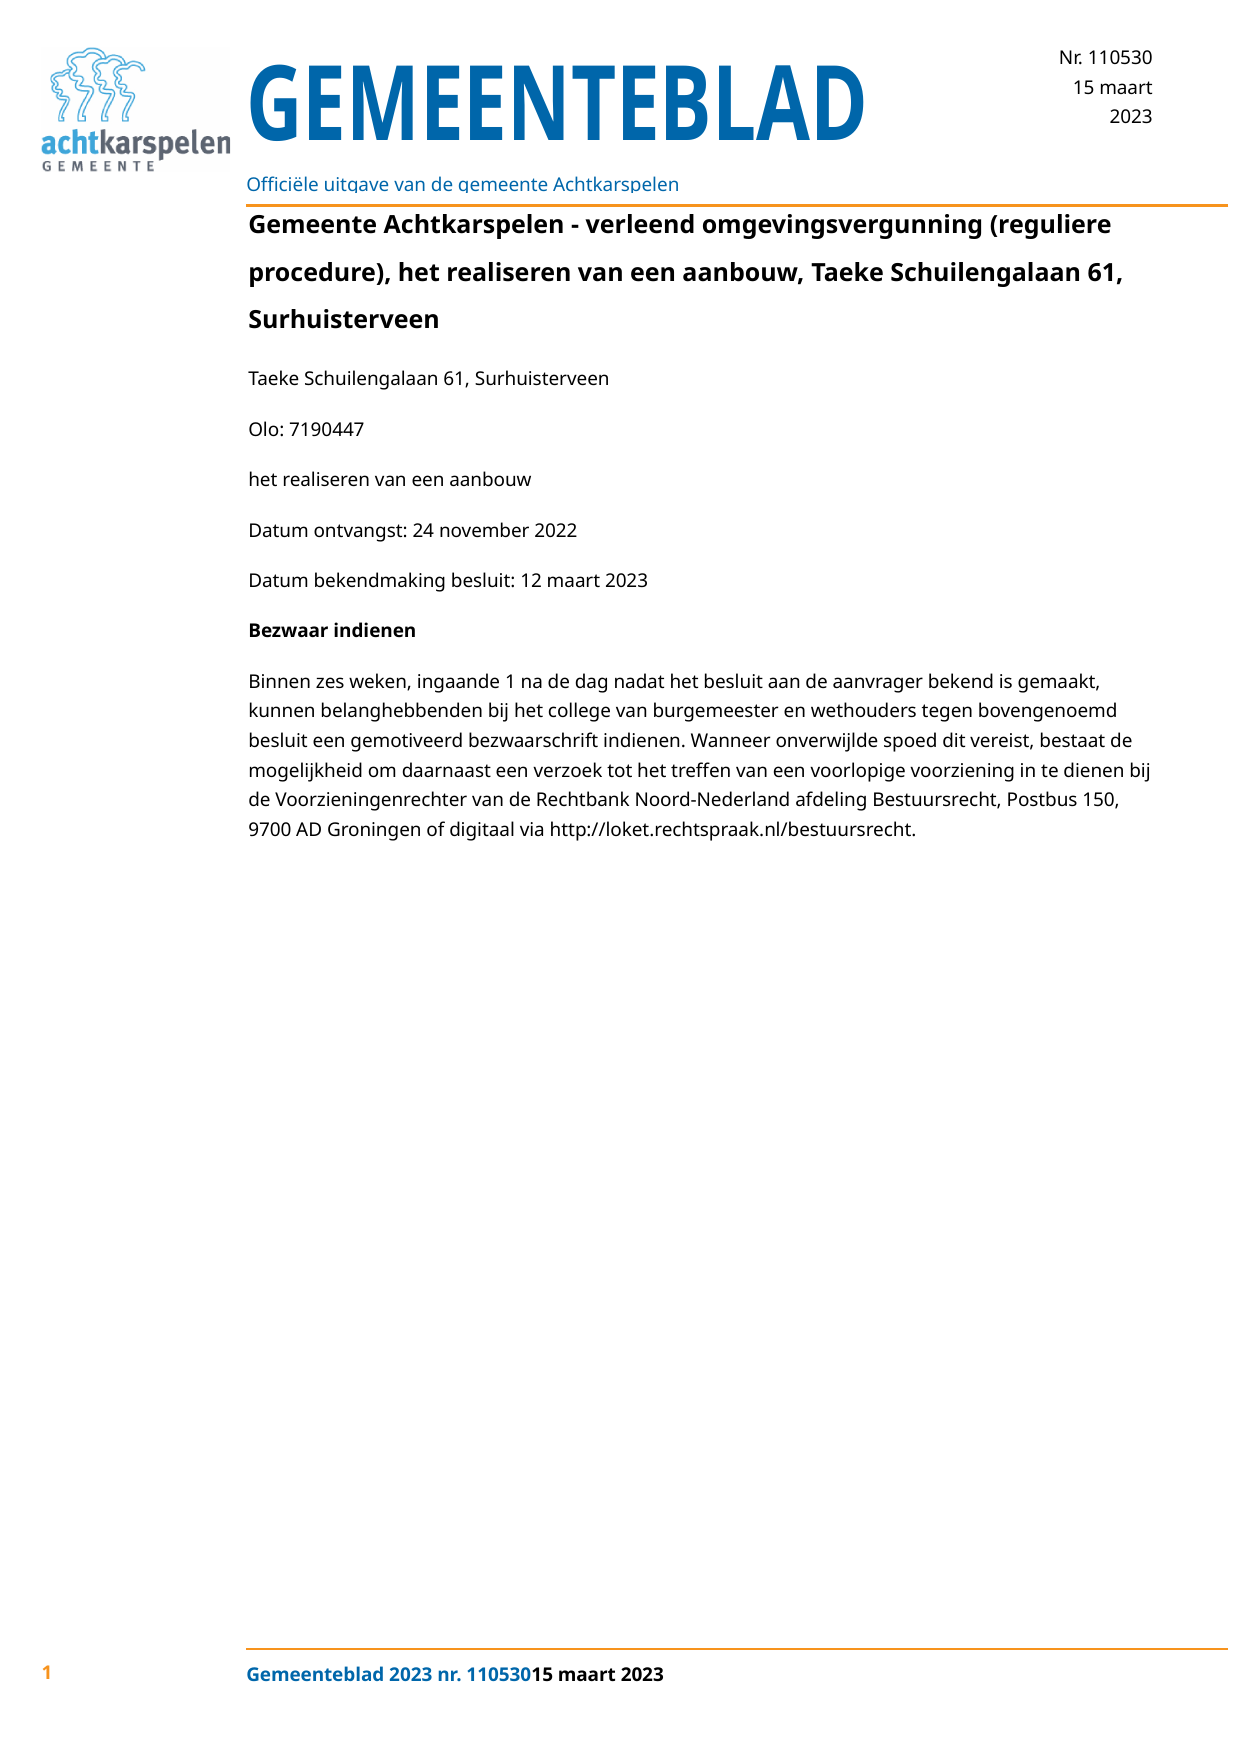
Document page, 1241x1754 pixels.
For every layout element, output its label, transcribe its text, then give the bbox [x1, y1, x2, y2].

text Olo: 7190447 [248, 416, 1152, 442]
text Binnen zes weken, ingaande 1 na de dag nadat het besluit aan de aanvrager bekend is gemaakt, kunnen belanghebbenden bij het college van burgemeester en wethouders tegen bovengenoemd besluit een gemotiveerd bezwaarschrift indienen. Wanneer onverwijlde spoed dit vereist, bestaat de mogelijkheid om daarnaast een verzoek tot het treffen van een voorlopige voorziening in te dienen bij de Voorzieningenrechter van de Rechtbank Noord-Nederland afdeling Bestuursrecht, Postbus 150, 9700 AD Groningen of digitaal via http://loket.rechtspraak.nl/bestuursrecht. [248, 668, 1152, 842]
text het realiseren van een aanbouw [248, 466, 1152, 492]
text Datum bekendmaking besluit: 12 maart 2023 [248, 567, 1152, 593]
text Bezwaar indienen [248, 618, 1152, 643]
text Datum ontvangst: 24 november 2022 [248, 517, 1152, 542]
picture [41, 47, 231, 172]
text Taeke Schuilengalaan 61, Surhuisterveen [248, 366, 1152, 391]
text Gemeente Achtkarspelen - verleend omgevingsvergunning (reguliere procedure), het realiseren van een aanbouw, Taeke Schuilengalaan 61, Surhuisterveen [248, 207, 1152, 336]
